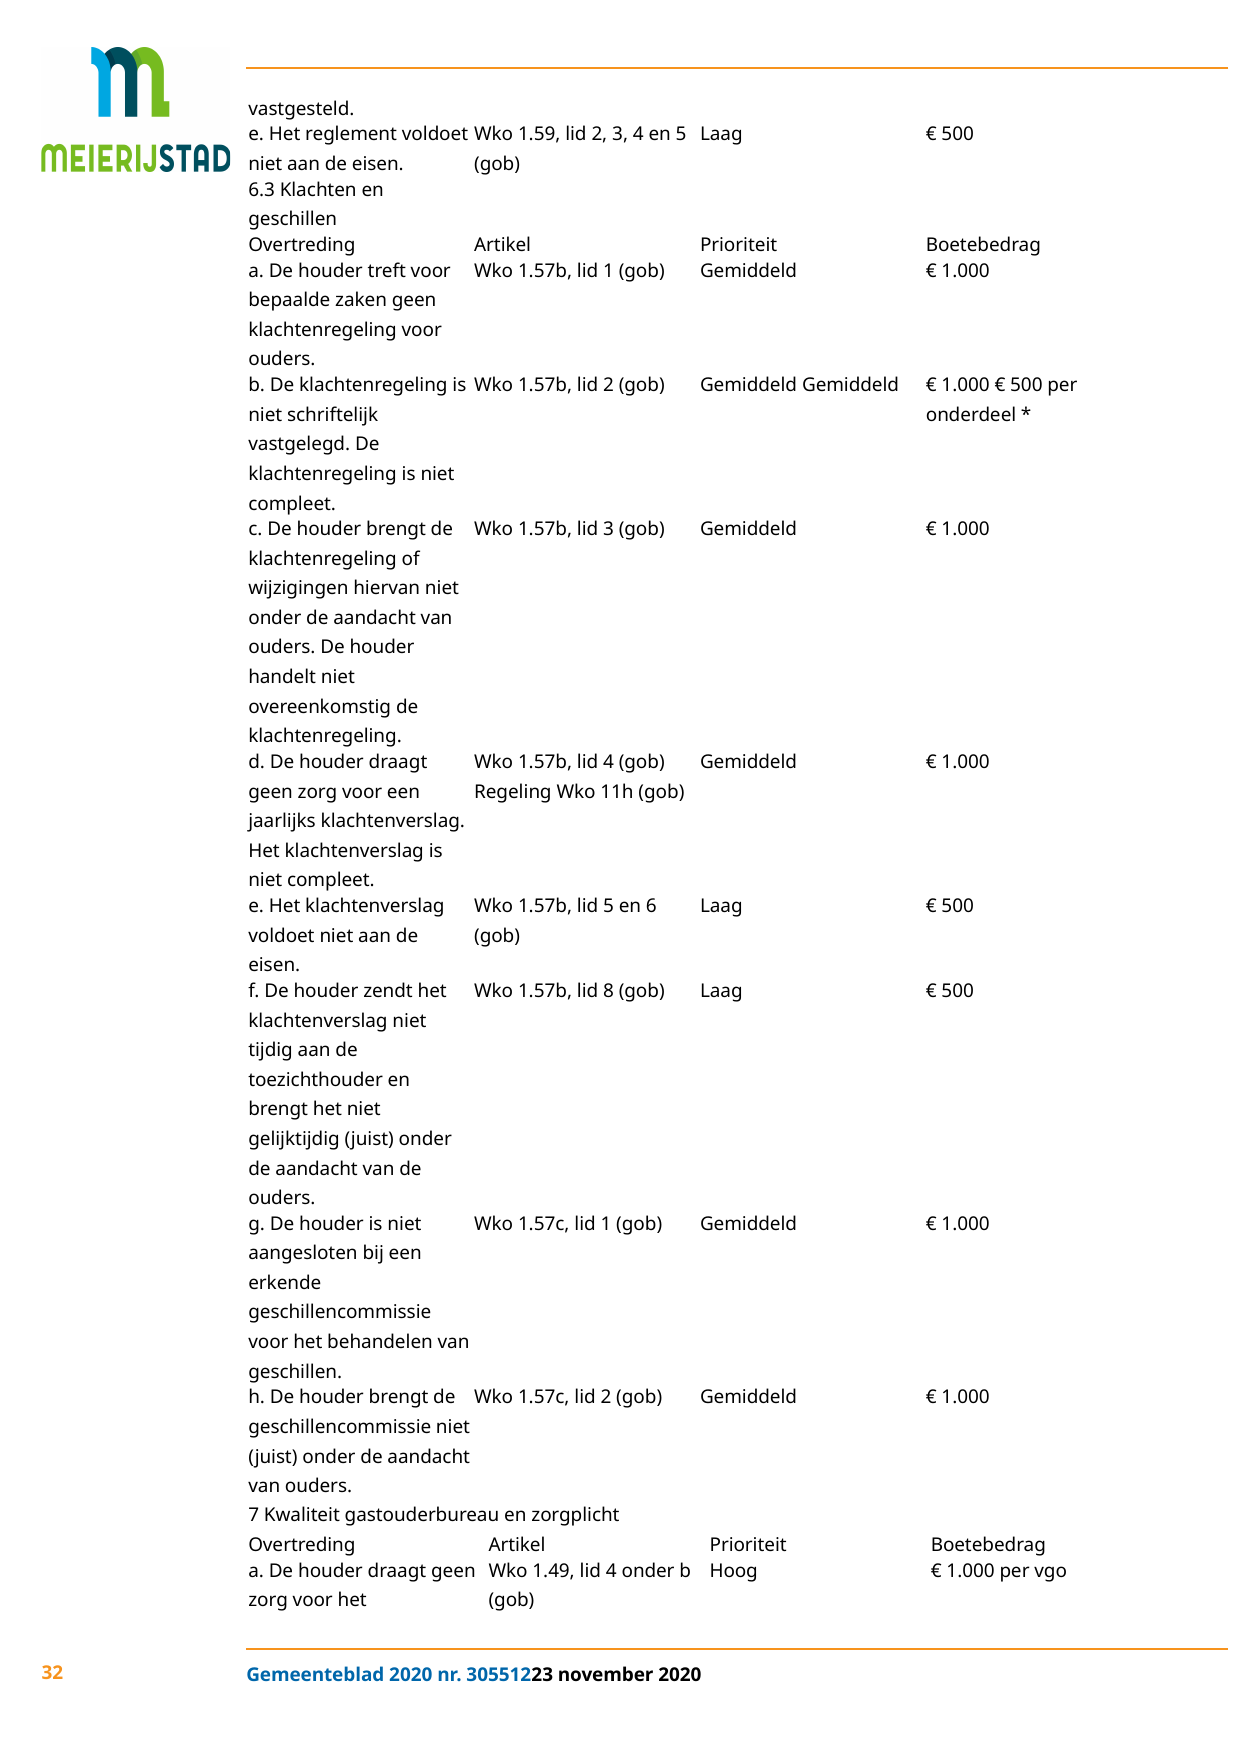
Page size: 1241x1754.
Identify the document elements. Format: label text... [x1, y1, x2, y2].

table_cell € 1.000 [926, 515, 1152, 748]
table_cell Wko 1.57b, lid 3 (gob) [474, 515, 700, 748]
table_cell Wko 1.57b, lid 1 (gob) [474, 257, 700, 371]
table_header Artikel [488, 1531, 709, 1557]
table_cell [474, 176, 700, 231]
table_cell Gemiddeld [700, 257, 926, 371]
table_cell [474, 95, 700, 121]
table_cell € 500 [926, 892, 1152, 977]
table_cell f. De houder zendt het klachtenverslag niet tijdig aan de toezichthouder en brengt het niet gelijktijdig (juist) onder de aandacht van de ouders. [248, 977, 474, 1210]
table_cell [700, 176, 926, 231]
table_cell Laag [700, 977, 926, 1210]
table_cell € 1.000 € 500 per onderdeel * [926, 371, 1152, 515]
table_cell Gemiddeld [700, 1384, 926, 1498]
table_cell Wko 1.57b, lid 5 en 6 (gob) [474, 892, 700, 977]
table_cell Wko 1.57c, lid 2 (gob) [474, 1384, 700, 1498]
table_cell a. De houder draagt geen zorg voor het [248, 1557, 488, 1612]
table_header Boetebedrag [931, 1531, 1152, 1557]
picture [41, 47, 231, 172]
table_cell Wko 1.49, lid 4 onder b (gob) [488, 1557, 709, 1612]
table_cell Gemiddeld [700, 515, 926, 748]
table_cell Overtreding [248, 231, 474, 257]
table_cell d. De houder draagt geen zorg voor een jaarlijks klachtenverslag. Het klachtenverslag is niet compleet. [248, 748, 474, 892]
table_cell 6.3 Klachten en geschillen [248, 176, 474, 231]
table_cell Hoog [709, 1557, 931, 1612]
table_cell [926, 95, 1152, 121]
table_cell vastgesteld. [248, 95, 474, 121]
table_cell Wko 1.57c, lid 1 (gob) [474, 1210, 700, 1384]
table_cell € 1.000 [926, 1384, 1152, 1498]
table_cell c. De houder brengt de klachtenregeling of wijzigingen hiervan niet onder de aandacht van ouders. De houder handelt niet overeenkomstig de klachtenregeling. [248, 515, 474, 748]
table_cell € 500 [926, 977, 1152, 1210]
table_cell g. De houder is niet aangesloten bij een erkende geschillencommissie voor het behandelen van geschillen. [248, 1210, 474, 1384]
table_cell Boetebedrag [926, 231, 1152, 257]
table_cell Wko 1.57b, lid 4 (gob) Regeling Wko 11h (gob) [474, 748, 700, 892]
table_cell Gemiddeld [700, 748, 926, 892]
table_cell Wko 1.59, lid 2, 3, 4 en 5 (gob) [474, 121, 700, 176]
table_cell [700, 95, 926, 121]
table_cell [926, 176, 1152, 231]
table_cell Gemiddeld [700, 1210, 926, 1384]
table_cell Gemiddeld Gemiddeld [700, 371, 926, 515]
table_header Prioriteit [709, 1531, 931, 1557]
table_cell e. Het klachtenverslag voldoet niet aan de eisen. [248, 892, 474, 977]
table_cell € 1.000 [926, 748, 1152, 892]
table_header Overtreding [248, 1531, 488, 1557]
table_cell Laag [700, 892, 926, 977]
table_cell Wko 1.57b, lid 2 (gob) [474, 371, 700, 515]
table_cell Wko 1.57b, lid 8 (gob) [474, 977, 700, 1210]
table_cell Laag [700, 121, 926, 176]
table_cell € 500 [926, 121, 1152, 176]
text 7 Kwaliteit gastouderbureau en zorgplicht [248, 1501, 1152, 1527]
table_cell € 1.000 [926, 1210, 1152, 1384]
table_cell a. De houder treft voor bepaalde zaken geen klachtenregeling voor ouders. [248, 257, 474, 371]
table_cell Artikel [474, 231, 700, 257]
table_cell € 1.000 per vgo [931, 1557, 1152, 1612]
table_cell b. De klachtenregeling is niet schriftelijk vastgelegd. De klachtenregeling is niet compleet. [248, 371, 474, 515]
table_cell Prioriteit [700, 231, 926, 257]
table_cell h. De houder brengt de geschillencommissie niet (juist) onder de aandacht van ouders. [248, 1384, 474, 1498]
table_cell € 1.000 [926, 257, 1152, 371]
table_cell e. Het reglement voldoet niet aan de eisen. [248, 121, 474, 176]
